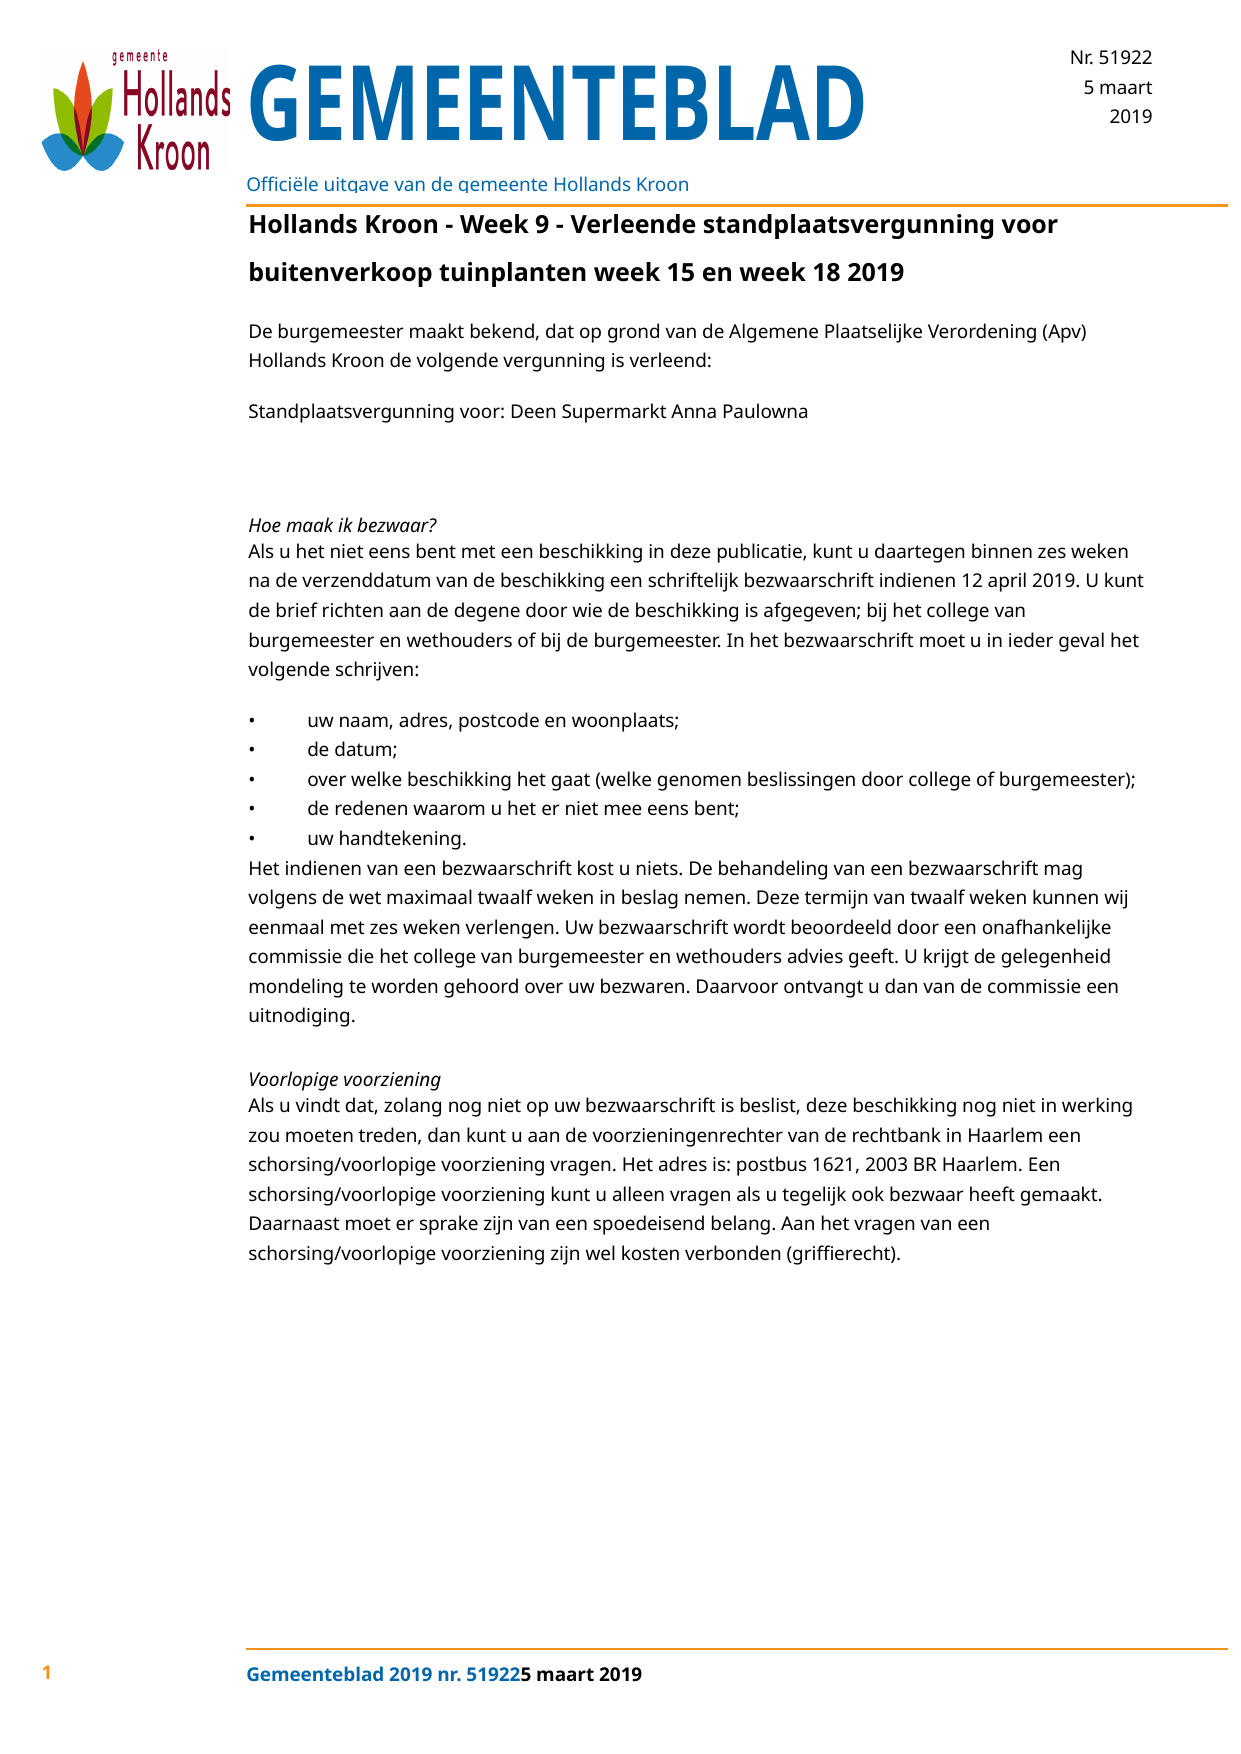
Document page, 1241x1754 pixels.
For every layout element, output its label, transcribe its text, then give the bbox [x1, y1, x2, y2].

picture [41, 47, 231, 172]
list uw naam, adres, postcode en woonplaats; [248, 707, 1152, 732]
text Hollands Kroon - Week 9 - Verleende standplaatsvergunning voor buitenverkoop tuinplanten week 15 en week 18 2019 [248, 207, 1152, 288]
list over welke beschikking het gaat (welke genomen beslissingen door college of burgemeester); [248, 766, 1152, 792]
list uw handtekening. [248, 825, 1152, 851]
text Als u het niet eens bent met een beschikking in deze publicatie, kunt u daartegen binnen zes weken na de verzenddatum van de beschikking een schriftelijk bezwaarschrift indienen 12 april 2019. U kunt de brief richten aan de degene door wie de beschikking is afgegeven; bij het college van burgemeester en wethouders of bij de burgemeester. In het bezwaarschrift moet u in ieder geval het volgende schrijven: [248, 538, 1152, 682]
text Voorlopige voorziening [248, 1067, 1152, 1092]
text Het indienen van een bezwaarschrift kost u niets. De behandeling van een bezwaarschrift mag volgens de wet maximaal twaalf weken in beslag nemen. Deze termijn van twaalf weken kunnen wij eenmaal met zes weken verlengen. Uw bezwaarschrift wordt beoordeeld door een onafhankelijke commissie die het college van burgemeester en wethouders advies geeft. U krijgt de gelegenheid mondeling te worden gehoord over uw bezwaren. Daarvoor ontvangt u dan van de commissie een uitnodiging. [248, 855, 1152, 1028]
list de redenen waarom u het er niet mee eens bent; [248, 796, 1152, 821]
text Standplaatsvergunning voor: Deen Supermarkt Anna Paulowna [248, 398, 1152, 424]
list de datum; [248, 736, 1152, 762]
text Hoe maak ik bezwaar? [248, 512, 1152, 538]
text De burgemeester maakt bekend, dat op grond van de Algemene Plaatselijke Verordening (Apv) Hollands Kroon de volgende vergunning is verleend: [248, 318, 1152, 373]
text Als u vindt dat, zolang nog niet op uw bezwaarschrift is beslist, deze beschikking nog niet in werking zou moeten treden, dan kunt u aan de voorzieningenrechter van de rechtbank in Haarlem een schorsing/voorlopige voorziening vragen. Het adres is: postbus 1621, 2003 BR Haarlem. Een schorsing/voorlopige voorziening kunt u alleen vragen als u tegelijk ook bezwaar heeft gemaakt. Daarnaast moet er sprake zijn van een spoedeisend belang. Aan het vragen van een schorsing/voorlopige voorziening zijn wel kosten verbonden (griffierecht). [248, 1092, 1152, 1266]
